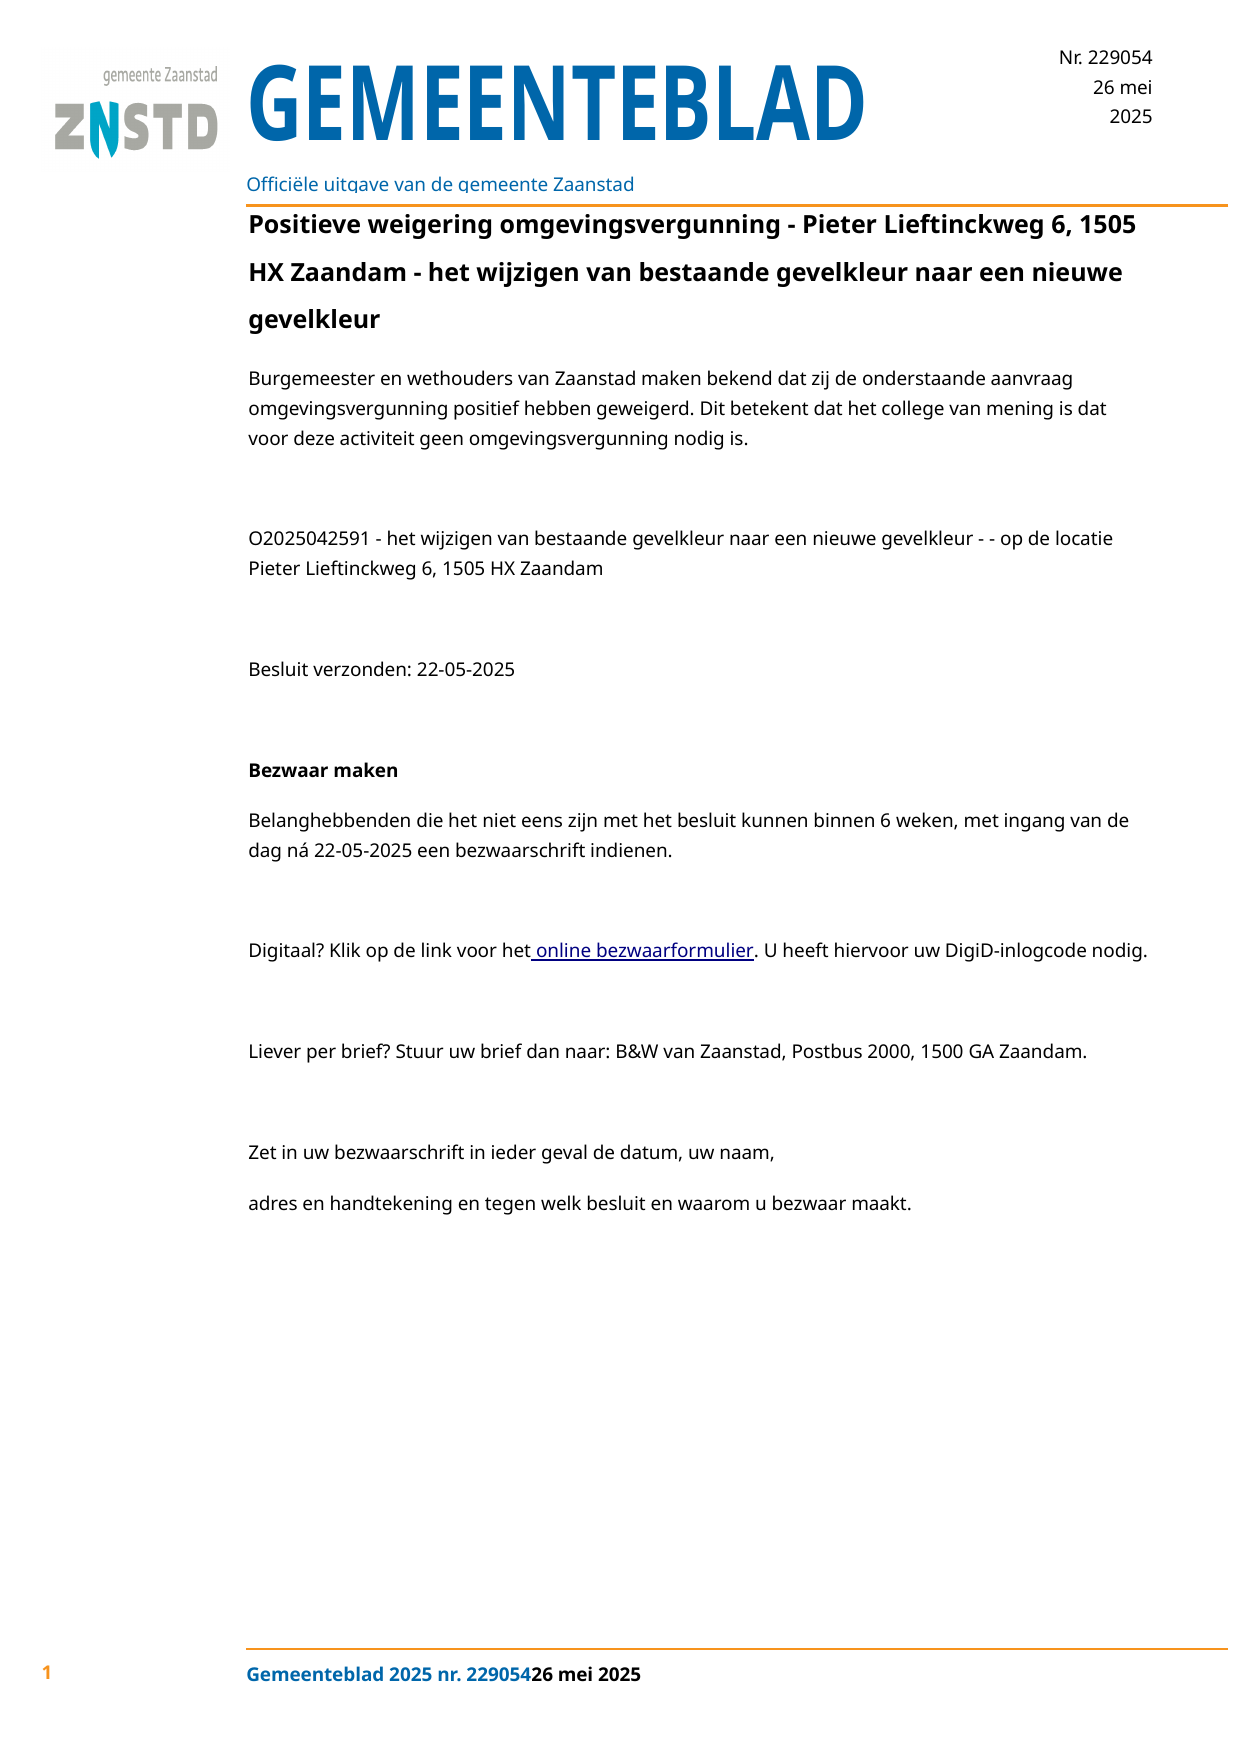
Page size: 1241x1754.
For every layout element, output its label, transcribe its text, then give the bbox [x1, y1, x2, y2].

text Besluit verzonden: 22-05-2025 [248, 656, 1152, 682]
picture [41, 47, 231, 172]
text adres en handtekening en tegen welk besluit en waarom u bezwaar maakt. [248, 1190, 1152, 1215]
text Belanghebbenden die het niet eens zijn met het besluit kunnen binnen 6 weken, met ingang van de dag ná 22-05-2025 een bezwaarschrift indienen. [248, 807, 1152, 862]
text Bezwaar maken [248, 757, 1152, 782]
text Zet in uw bezwaarschrift in ieder geval de datum, uw naam, [248, 1139, 1152, 1165]
text O2025042591 - het wijzigen van bestaande gevelkleur naar een nieuwe gevelkleur - - op de locatie Pieter Lieftinckweg 6, 1505 HX Zaandam [248, 526, 1152, 581]
text Burgemeester en wethouders van Zaanstad maken bekend dat zij de onderstaande aanvraag omgevingsvergunning positief hebben geweigerd. Dit betekent dat het college van mening is dat voor deze activiteit geen omgevingsvergunning nodig is. [248, 366, 1152, 450]
text Liever per brief? Stuur uw brief dan naar: B&W van Zaanstad, Postbus 2000, 1500 GA Zaandam. [248, 1038, 1152, 1064]
text Digitaal? Klik op de link voor het online bezwaarformulier. U heeft hiervoor uw DigiD-inlogcode nodig. [248, 938, 1152, 963]
text Positieve weigering omgevingsvergunning - Pieter Lieftinckweg 6, 1505 HX Zaandam - het wijzigen van bestaande gevelkleur naar een nieuwe gevelkleur [248, 207, 1152, 336]
